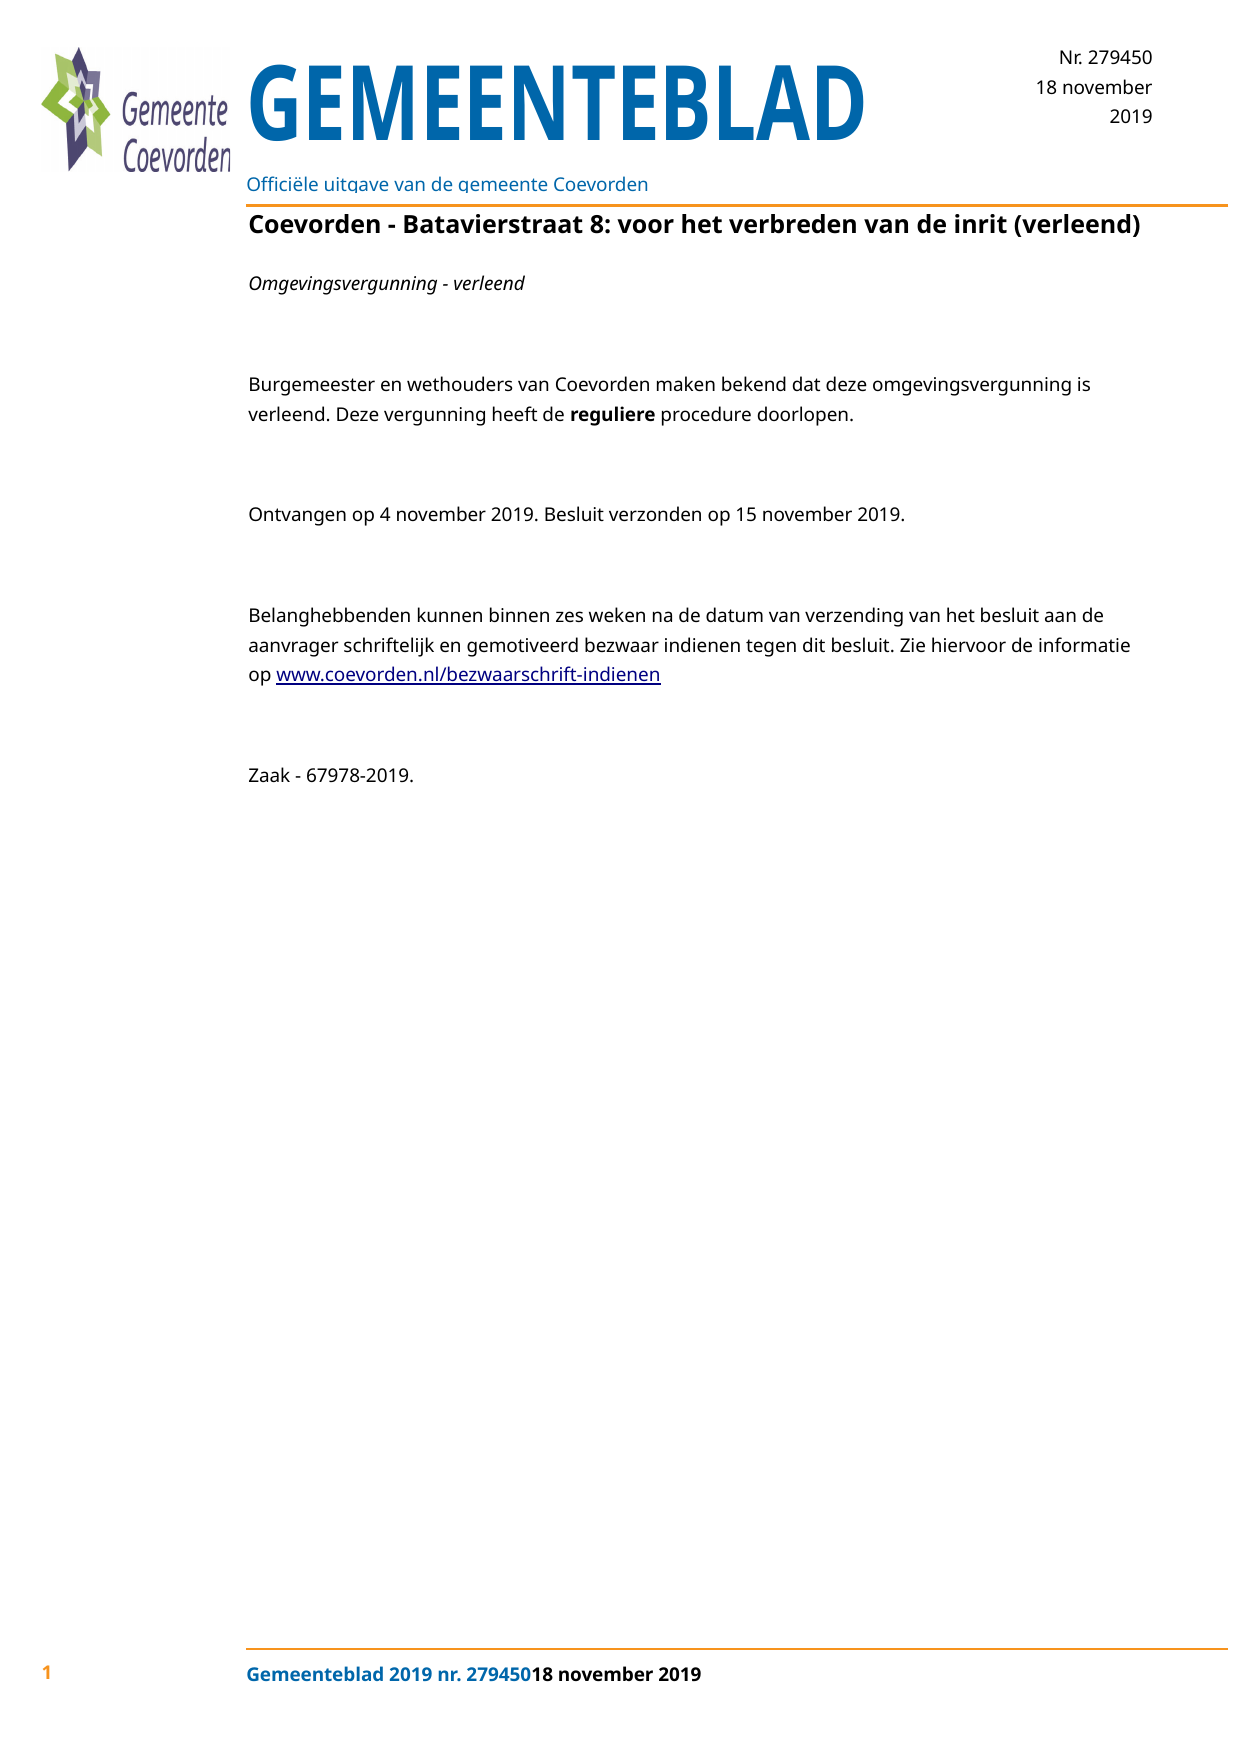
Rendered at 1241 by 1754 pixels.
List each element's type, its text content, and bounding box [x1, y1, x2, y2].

text Belanghebbenden kunnen binnen zes weken na de datum van verzending van het besluit aan de aanvrager schriftelijk en gemotiveerd bezwaar indienen tegen dit besluit. Zie hiervoor de informatie op www.coevorden.nl/bezwaarschrift-indienen [248, 602, 1152, 687]
picture [41, 47, 231, 172]
text Burgemeester en wethouders van Coevorden maken bekend dat deze omgevingsvergunning is verleend. Deze vergunning heeft de reguliere procedure doorlopen. [248, 371, 1152, 426]
text Omgevingsvergunning - verleend [248, 270, 1152, 296]
text Coevorden - Batavierstraat 8: voor het verbreden van de inrit (verleend) [248, 207, 1152, 241]
text Zaak - 67978-2019. [248, 762, 1152, 788]
text Ontvangen op 4 november 2019. Besluit verzonden op 15 november 2019. [248, 502, 1152, 527]
